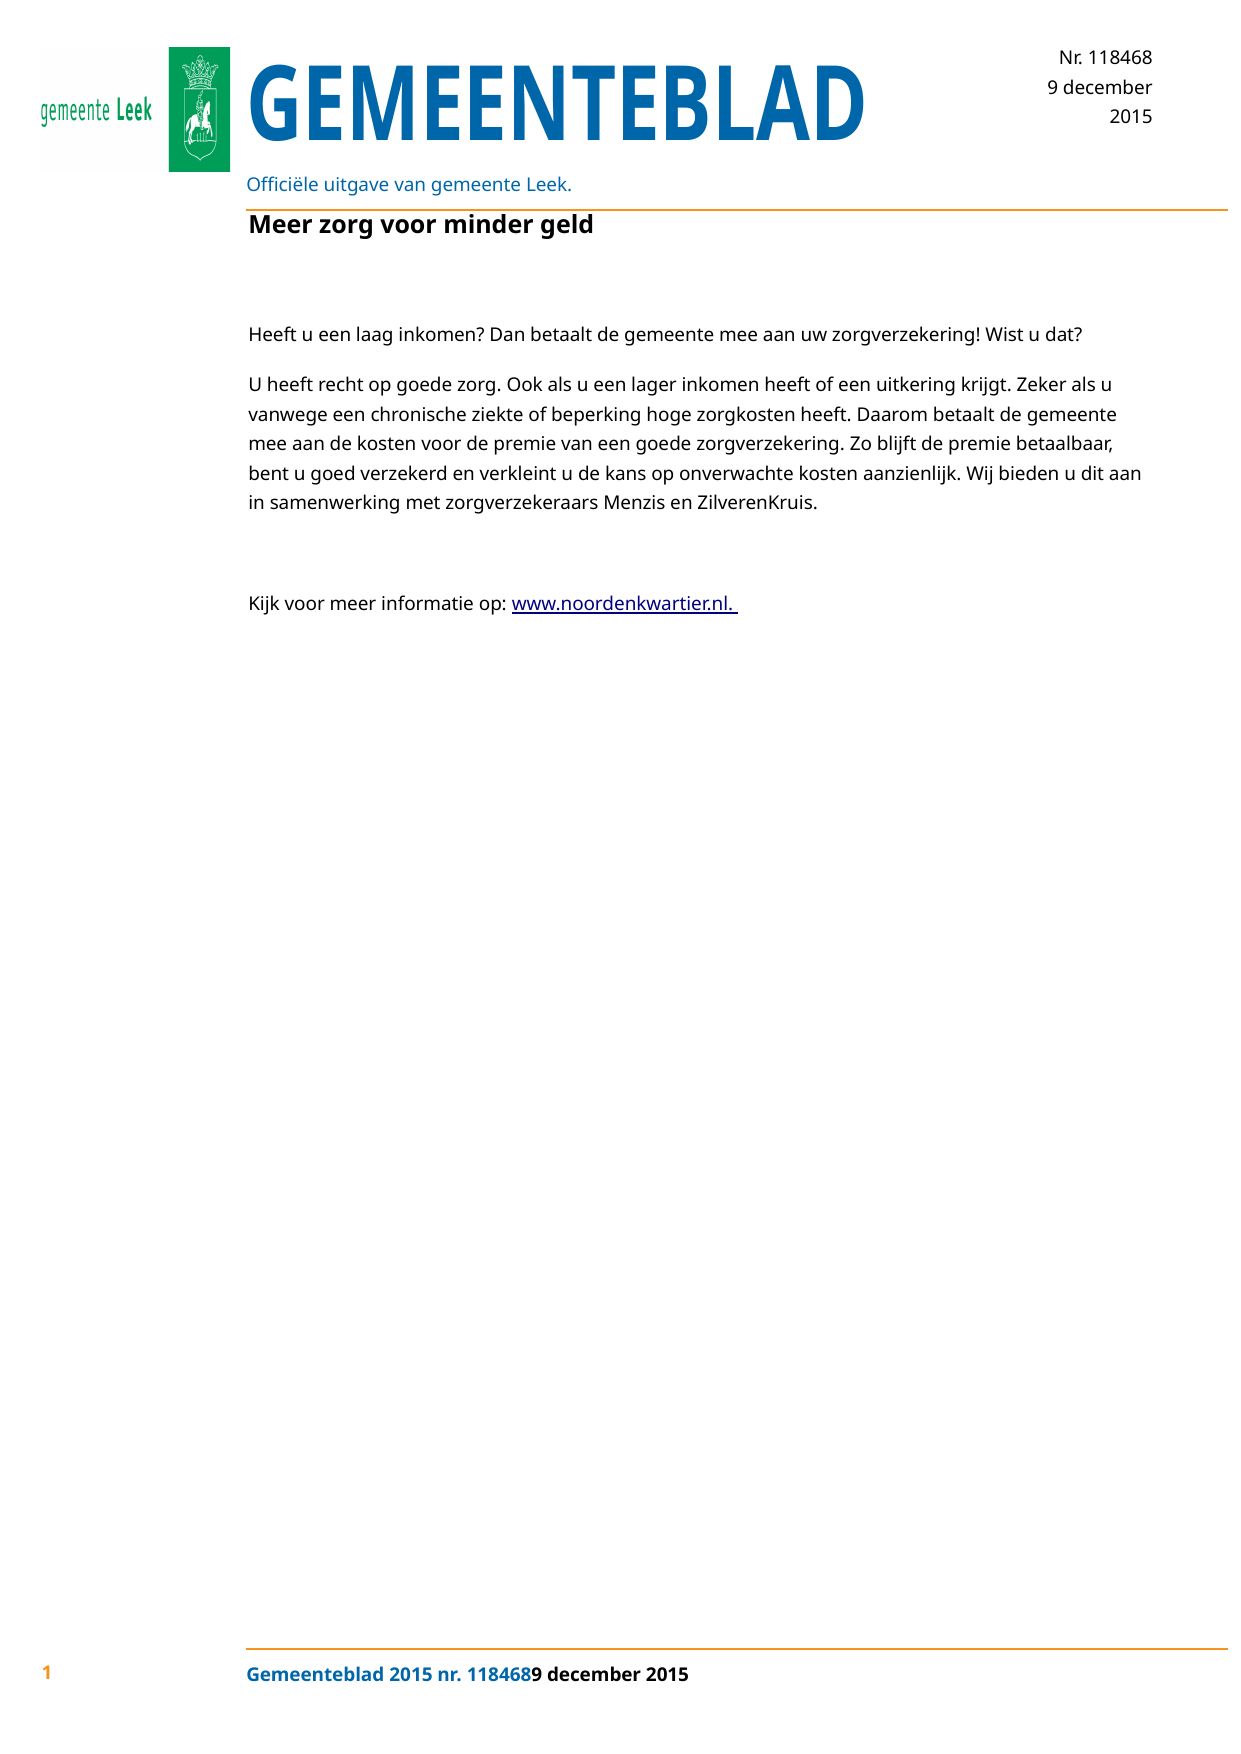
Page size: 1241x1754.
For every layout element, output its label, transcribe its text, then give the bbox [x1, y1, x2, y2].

text Heeft u een laag inkomen? Dan betaalt de gemeente mee aan uw zorgverzekering! Wist u dat? [248, 321, 1152, 346]
text U heeft recht op goede zorg. Ook als u een lager inkomen heeft of een uitkering krijgt. Zeker als u vanwege een chronische ziekte of beperking hoge zorgkosten heeft. Daarom betaalt de gemeente mee aan de kosten voor de premie van een goede zorgverzekering. Zo blijft de premie betaalbaar, bent u goed verzekerd en verkleint u de kans op onverwachte kosten aanzienlijk. Wij bieden u dit aan in samenwerking met zorgverzekeraars Menzis en ZilverenKruis. [248, 371, 1152, 515]
picture [41, 47, 231, 172]
text Meer zorg voor minder geld [248, 211, 1152, 241]
text Kijk voor meer informatie op: www.noordenkwartier.nl. [248, 590, 1152, 616]
